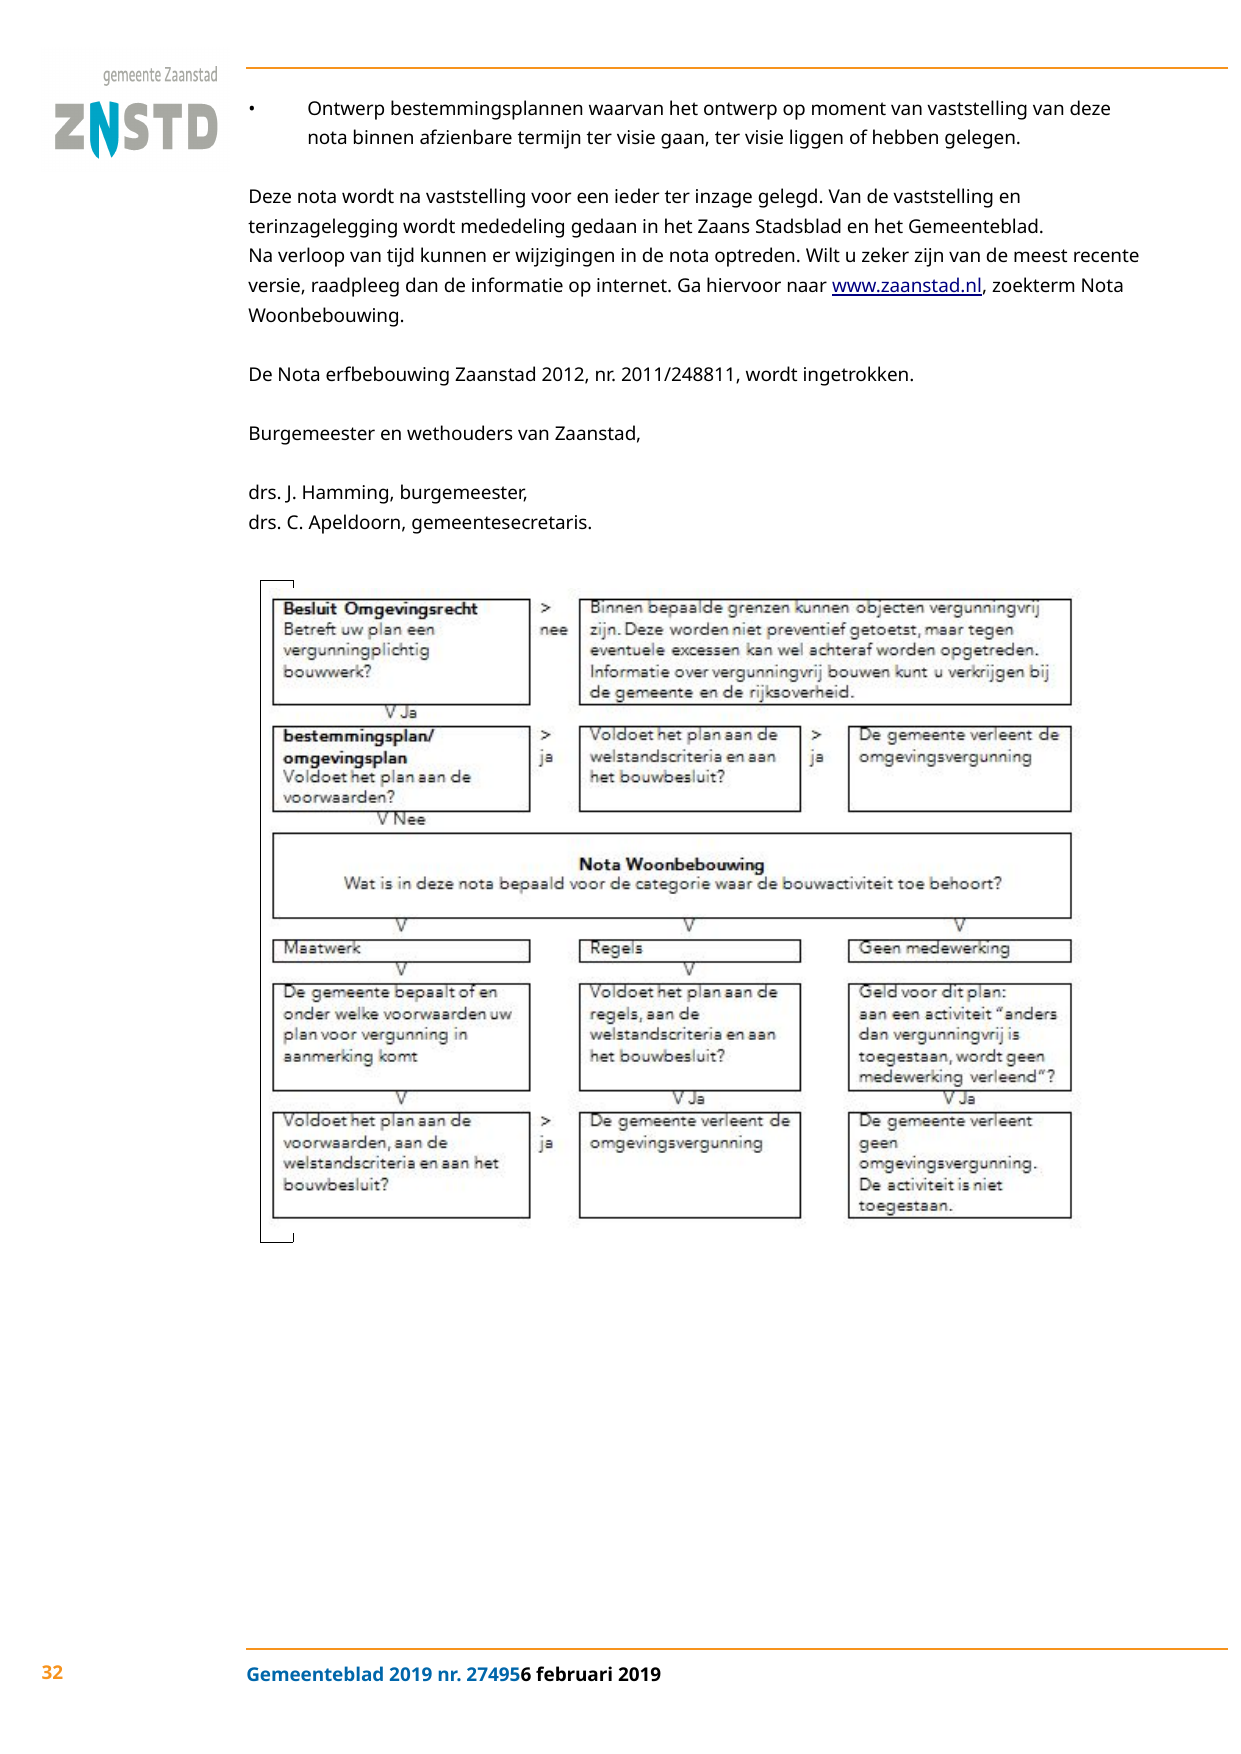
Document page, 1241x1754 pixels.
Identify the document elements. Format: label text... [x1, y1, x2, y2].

picture [268, 588, 1083, 1233]
picture [41, 47, 231, 172]
list Ontwerp bestemmingsplannen waarvan het ontwerp op moment van vaststelling van deze nota binnen afzienbare termijn ter visie gaan, ter visie liggen of hebben gelegen. [248, 95, 1152, 150]
text drs. J. Hamming, burgemeester, [248, 479, 1152, 505]
text Deze nota wordt na vaststelling voor een ieder ter inzage gelegd. Van de vaststelling en terinzagelegging wordt mededeling gedaan in het Zaans Stadsblad en het Gemeenteblad. [248, 183, 1152, 239]
text drs. C. Apeldoorn, gemeentesecretaris. [248, 509, 1152, 535]
text Na verloop van tijd kunnen er wijzigingen in de nota optreden. Wilt u zeker zijn van de meest recente versie, raadpleeg dan de informatie op internet. Ga hiervoor naar www.zaanstad.nl, zoekterm Nota Woonbebouwing. [248, 243, 1152, 328]
text Burgemeester en wethouders van Zaanstad, [248, 420, 1152, 446]
text De Nota erfbebouwing Zaanstad 2012, nr. 2011/248811, wordt ingetrokken. [248, 361, 1152, 387]
